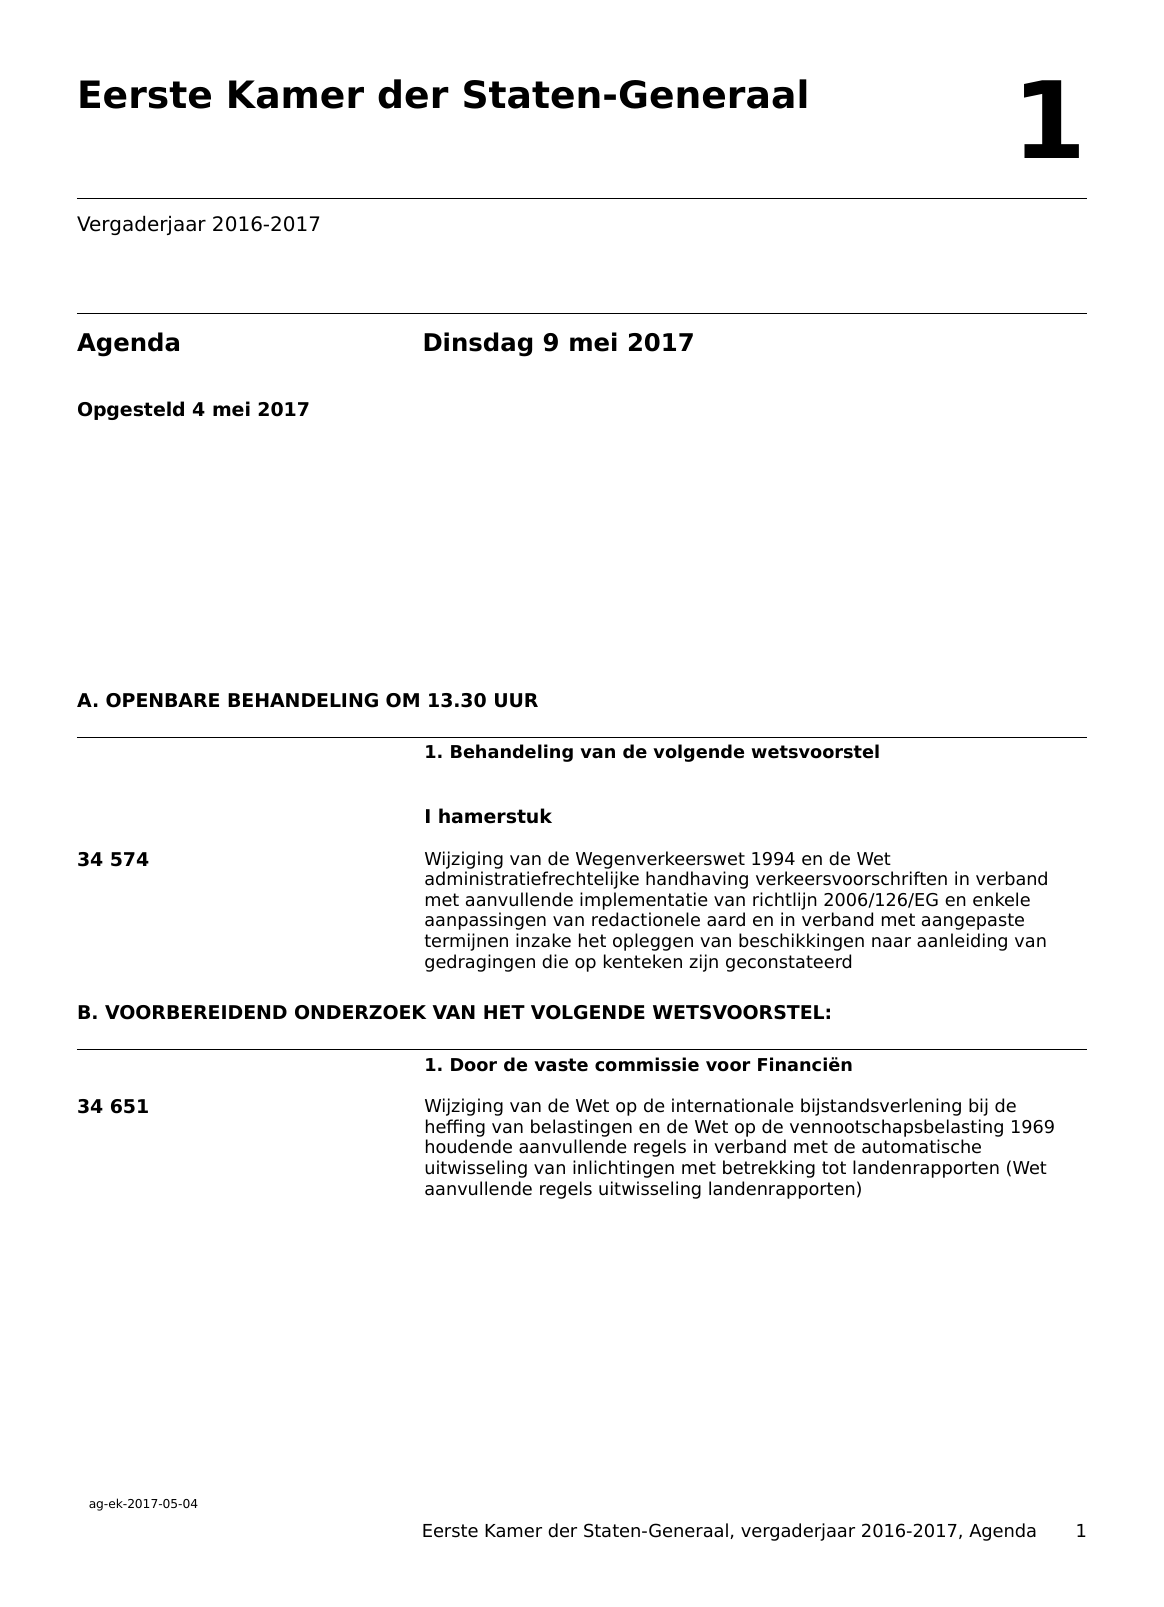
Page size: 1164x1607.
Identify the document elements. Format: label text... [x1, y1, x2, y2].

table_cell 34 574 [77, 849, 401, 972]
table_cell 34 651 [77, 1096, 401, 1199]
table_cell [77, 784, 401, 828]
table_cell I hamerstuk [418, 784, 1087, 828]
table_header 1. Behandeling van de volgende wetsvoorstel [418, 738, 1087, 763]
table_header 1. Door de vaste commissie voor Financiën [418, 1050, 1087, 1076]
text ag-ek-2017-05-04 [88, 1497, 323, 1511]
table_cell [401, 828, 418, 848]
table_header [77, 738, 401, 763]
table_header 1 [886, 59, 1087, 198]
table_cell Wijziging van de Wet op de internationale bijstandsverlening bij de heffing van belastingen en de Wet op de vennootschapsbelasting 1969 houdende aanvullende regels in verband met de automatische uitwisseling van inlichtingen met betrekking tot landenrapporten (Wet aanvullende regels uitwisseling landenrapporten) [418, 1096, 1087, 1199]
text Opgesteld 4 mei 2017 [77, 399, 1087, 421]
table_cell Vergaderjaar 2016-2017 [77, 199, 1087, 313]
table_cell [77, 1076, 401, 1096]
table_cell [401, 1096, 418, 1199]
table_cell [77, 828, 401, 848]
table_cell [401, 763, 418, 784]
subtitle B. VOORBEREIDEND ONDERZOEK VAN HET VOLGENDE WETSVOORSTEL: [77, 1002, 1087, 1024]
table_cell Wijziging van de Wegenverkeerswet 1994 en de Wet administratiefrechtelijke handhaving verkeersvoorschriften in verband met aanvullende implementatie van richtlijn 2006/126/EG en enkele aanpassingen van redactionele aard en in verband met aangepaste termijnen inzake het opleggen van beschikkingen naar aanleiding van gedragingen die op kenteken zijn geconstateerd [418, 849, 1087, 972]
table_header Eerste Kamer der Staten-Generaal [77, 59, 886, 198]
table_cell [401, 849, 418, 972]
table_cell Agenda [77, 314, 422, 357]
table_cell [401, 1076, 418, 1096]
table_cell [418, 1076, 1087, 1096]
table_cell [418, 763, 1087, 784]
table_header [401, 1050, 418, 1076]
table_cell [418, 828, 1087, 848]
subtitle A. OPENBARE BEHANDELING OM 13.30 UUR [77, 690, 1087, 712]
table_cell [77, 763, 401, 784]
table_cell Dinsdag 9 mei 2017 [422, 314, 1087, 357]
table_header [401, 738, 418, 763]
table_header [77, 1050, 401, 1076]
table_cell [401, 784, 418, 828]
